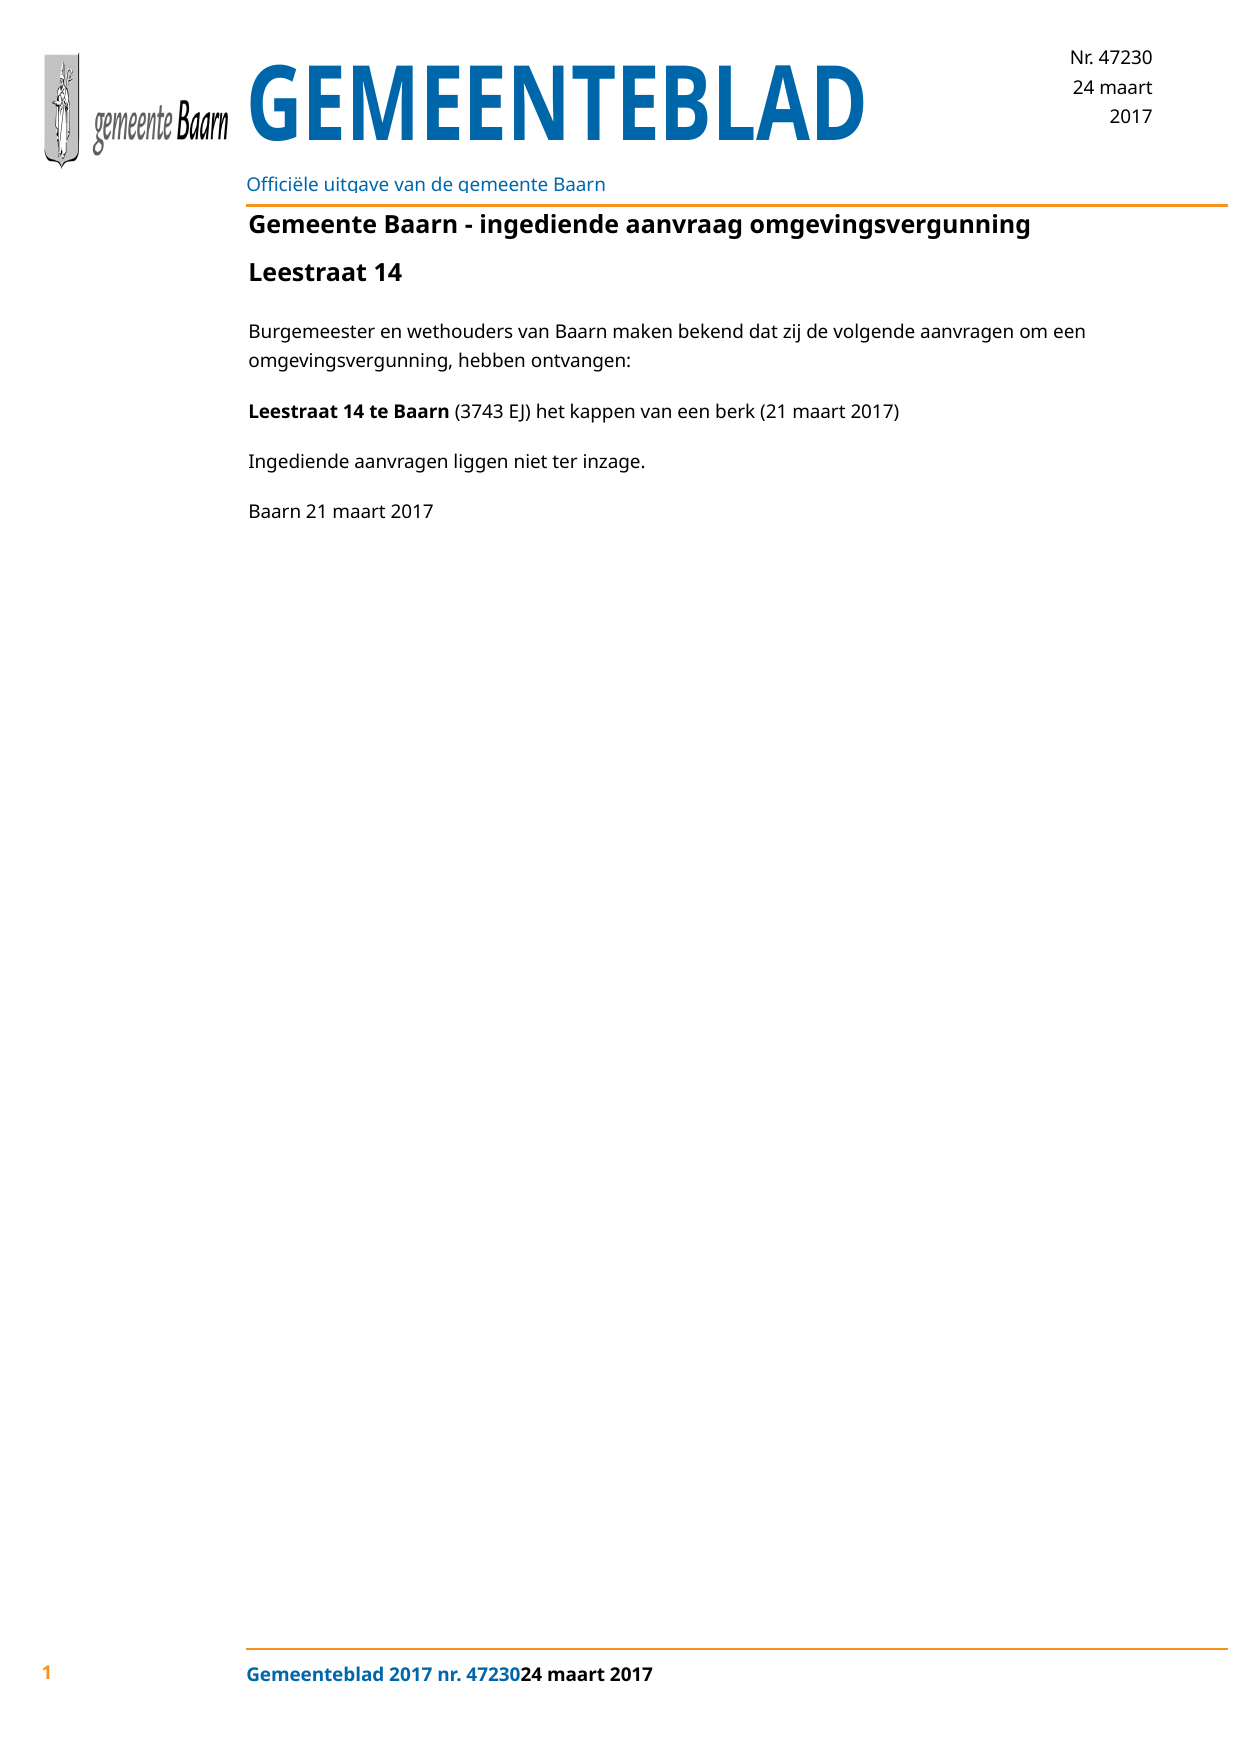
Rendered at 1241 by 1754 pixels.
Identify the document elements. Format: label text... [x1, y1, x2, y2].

text Leestraat 14 te Baarn (3743 EJ) het kappen van een berk (21 maart 2017) [248, 398, 1152, 424]
text Ingediende aanvragen liggen niet ter inzage. [248, 448, 1152, 474]
text Baarn 21 maart 2017 [248, 499, 1152, 524]
text Gemeente Baarn - ingediende aanvraag omgevingsvergunning Leestraat 14 [248, 207, 1152, 288]
picture [41, 47, 231, 172]
text Burgemeester en wethouders van Baarn maken bekend dat zij de volgende aanvragen om een omgevingsvergunning, hebben ontvangen: [248, 318, 1152, 373]
